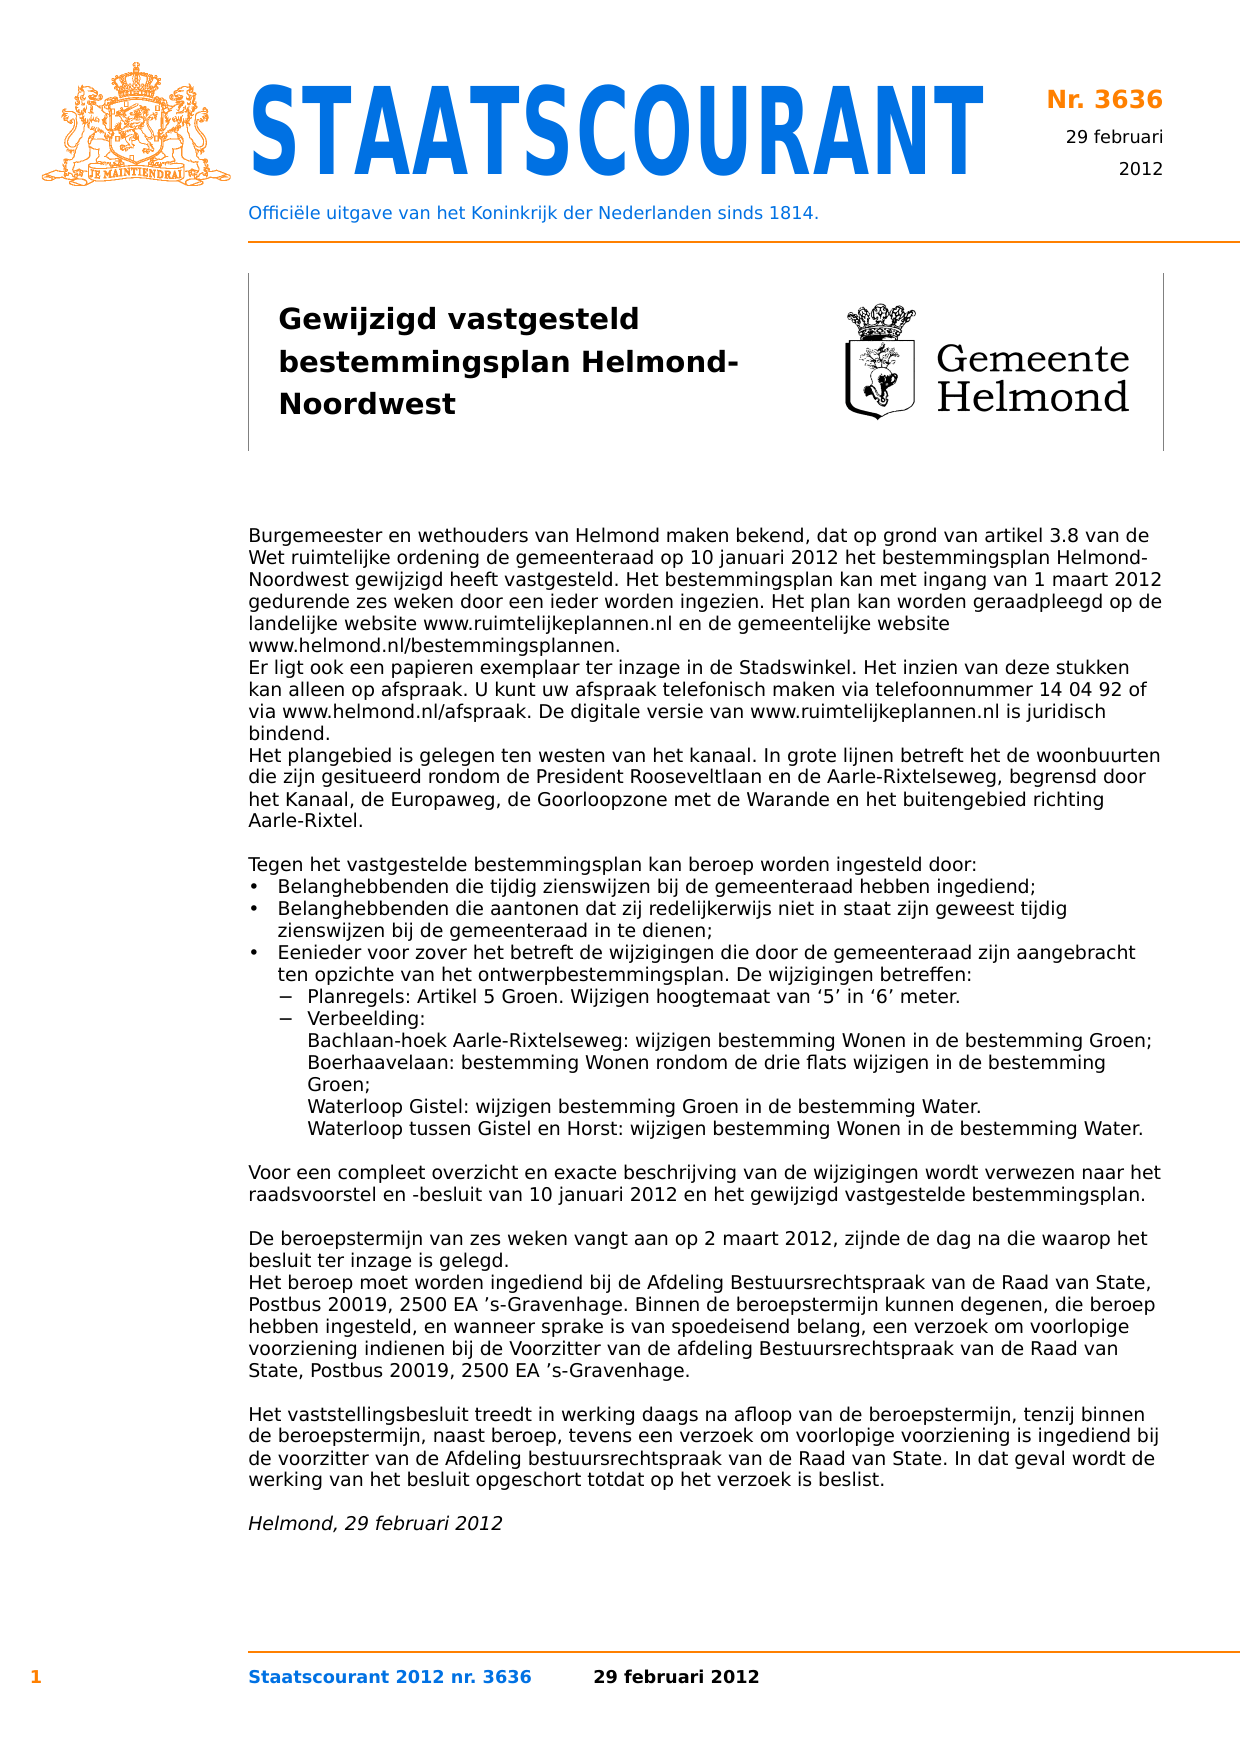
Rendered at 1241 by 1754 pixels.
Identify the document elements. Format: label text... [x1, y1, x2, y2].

table_cell 2012 [998, 153, 1240, 203]
text Het beroep moet worden ingediend bij de Afdeling Bestuursrechtspraak van de Raad van State, Postbus 20019, 2500 EA ’s-Gravenhage. Binnen de beroepstermijn kunnen degenen, die beroep hebben ingesteld, en wanneer sprake is van spoedeisend belang, een verzoek om voorlopige voorziening indienen bij de Voorzitter van de afdeling Bestuursrechtspraak van de Raad van State, Postbus 20019, 2500 EA ’s-Gravenhage. [248, 1272, 1163, 1382]
text Het plangebied is gelegen ten westen van het kanaal. In grote lijnen betreft het de woonbuurten die zijn gesitueerd rondom de President Rooseveltlaan en de Aarle-Rixtelseweg, begrensd door het Kanaal, de Europaweg, de Goorloopzone met de Warande en het buitengebied richting Aarle-Rixtel. [248, 744, 1163, 832]
picture [844, 302, 1134, 421]
text − Planregels: Artikel 5 Groen. Wijzigen hoogtemaat van ‘5’ in ‘6’ meter. [278, 986, 1163, 1008]
text • Eenieder voor zover het betreft de wijzigingen die door de gemeenteraad zijn aangebracht ten opzichte van het ontwerpbestemmingsplan. De wijzigingen betreffen: [248, 942, 1163, 986]
text Bachlaan-hoek Aarle-Rixtelseweg: wijzigen bestemming Wonen in de bestemming Groen; Boerhaavelaan: bestemming Wonen rondom de drie flats wijzigen in de bestemming Groen; [307, 1030, 1163, 1096]
table_cell 29 februari [998, 121, 1240, 153]
table_header [25, 62, 248, 241]
text De beroepstermijn van zes weken vangt aan op 2 maart 2012, zijnde de dag na die waarop het besluit ter inzage is gelegd. [248, 1228, 1163, 1272]
text Helmond, 29 februari 2012 [248, 1513, 1163, 1535]
text Tegen het vastgestelde bestemmingsplan kan beroep worden ingesteld door: [248, 854, 1163, 876]
table_header Nr. 3636 [998, 62, 1240, 121]
text Er ligt ook een papieren exemplaar ter inzage in de Stadswinkel. Het inzien van deze stukken kan alleen op afspraak. U kunt uw afspraak telefonisch maken via telefoonnummer 14 04 92 of via www.helmond.nl/afspraak. De digitale versie van www.ruimtelijkeplannen.nl is juridisch bindend. [248, 657, 1163, 744]
text Voor een compleet overzicht en exacte beschrijving van de wijzigingen wordt verwezen naar het raadsvoorstel en -besluit van 10 januari 2012 en het gewijzigd vastgestelde bestemmingsplan. [248, 1162, 1163, 1206]
text • Belanghebbenden die aantonen dat zij redelijkerwijs niet in staat zijn geweest tijdig zienswijzen bij de gemeenteraad in te dienen; [248, 898, 1163, 942]
table_cell Officiële uitgave van het Koninkrijk der Nederlanden sinds 1814. [248, 203, 1240, 241]
text − Verbeelding: [278, 1008, 1163, 1030]
text Waterloop tussen Gistel en Horst: wijzigen bestemming Wonen in de bestemming Water. [307, 1118, 1163, 1140]
text • Belanghebbenden die tijdig zienswijzen bij de gemeenteraad hebben ingediend; [248, 876, 1163, 898]
subtitle Gewijzigd vastgesteld bestemmingsplan Helmond-Noordwest [249, 273, 1163, 451]
text Het vaststellingsbesluit treedt in werking daags na afloop van de beroepstermijn, tenzij binnen de beroepstermijn, naast beroep, tevens een verzoek om voorlopige voorziening is ingediend bij de voorzitter van de Afdeling bestuursrechtspraak van de Raad van State. In dat geval wordt de werking van het besluit opgeschort totdat op het verzoek is beslist. [248, 1403, 1163, 1491]
text Waterloop Gistel: wijzigen bestemming Groen in de bestemming Water. [307, 1096, 1163, 1118]
picture [41, 62, 231, 186]
table_header STAATSCOURANT [248, 62, 998, 203]
text Burgemeester en wethouders van Helmond maken bekend, dat op grond van artikel 3.8 van de Wet ruimtelijke ordening de gemeenteraad op 10 januari 2012 het bestemmingsplan Helmond-Noordwest gewijzigd heeft vastgesteld. Het bestemmingsplan kan met ingang van 1 maart 2012 gedurende zes weken door een ieder worden ingezien. Het plan kan worden geraadpleegd op de landelijke website www.ruimtelijkeplannen.nl en de gemeentelijke website www.helmond.nl/bestemmingsplannen. [248, 525, 1163, 657]
